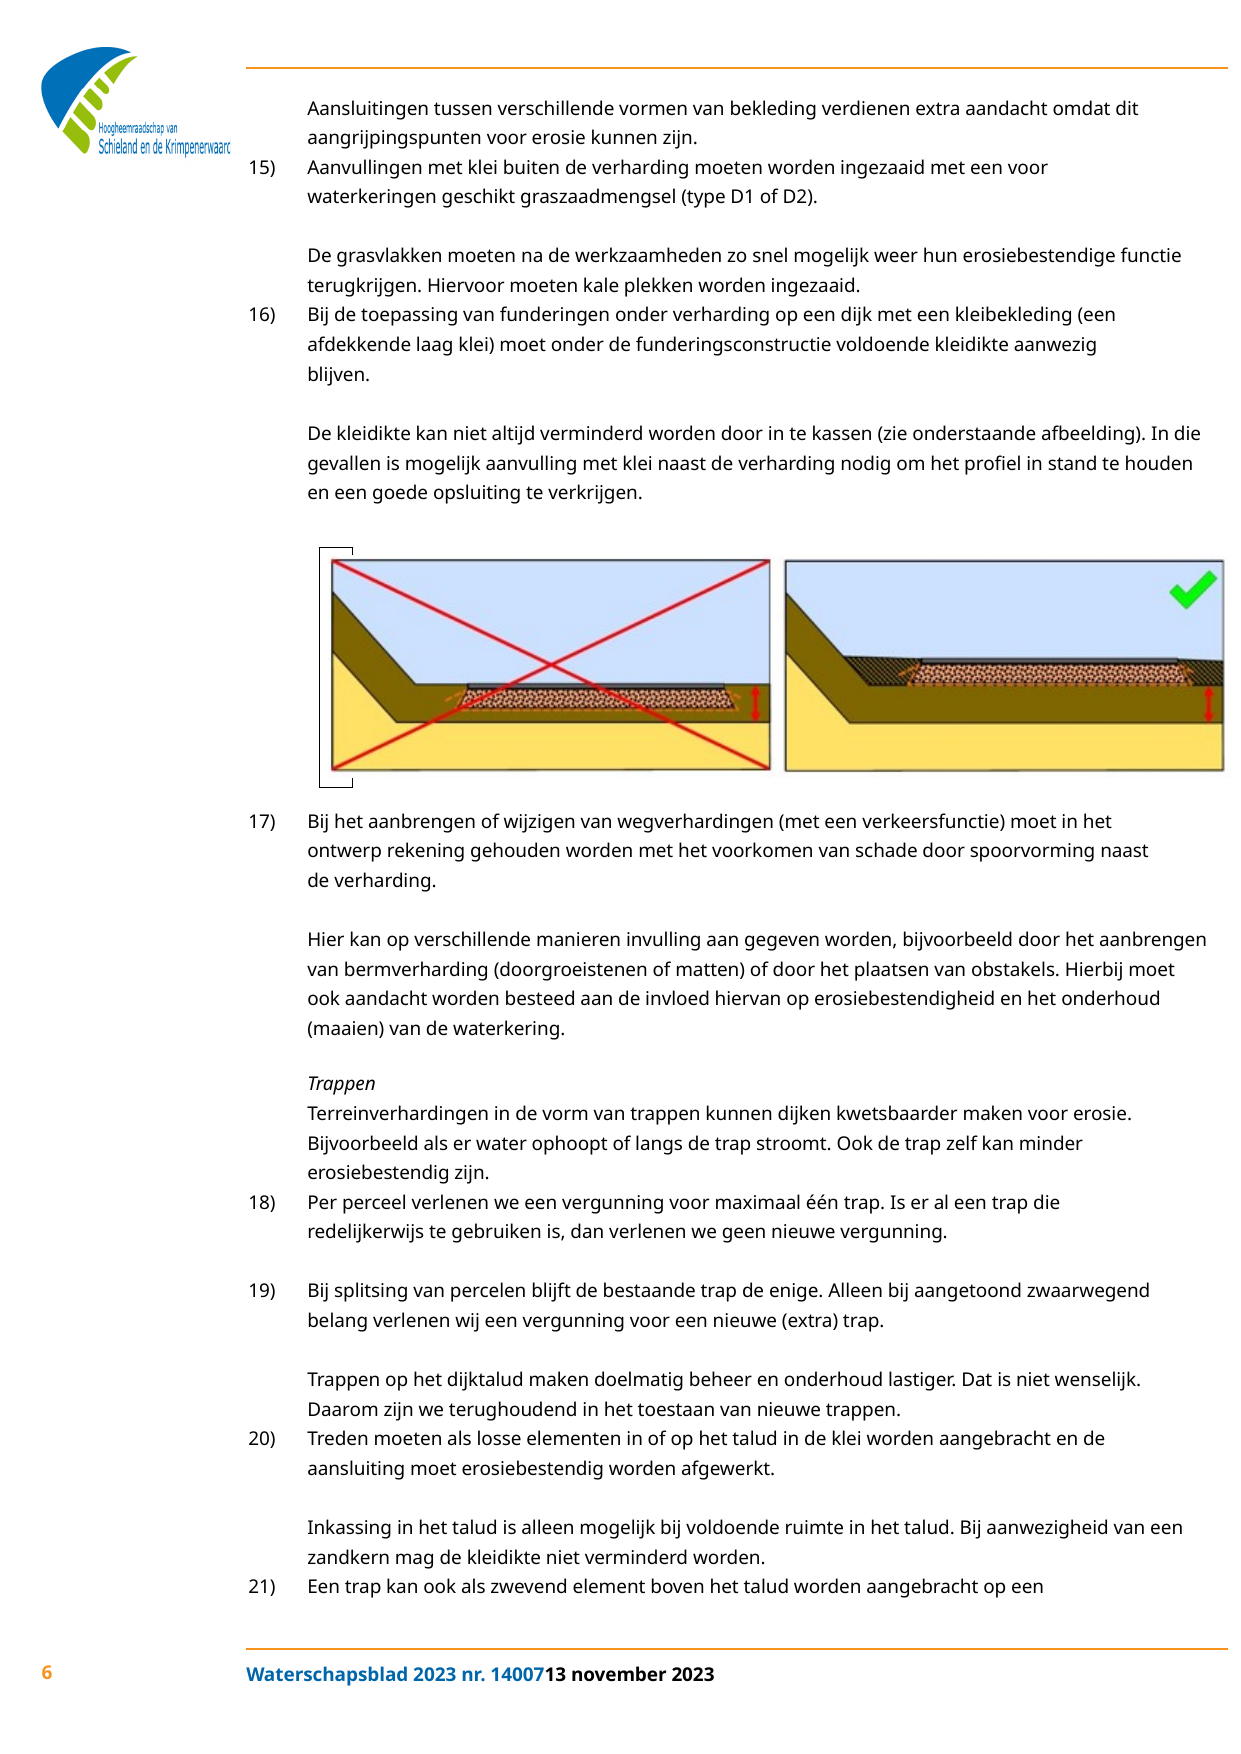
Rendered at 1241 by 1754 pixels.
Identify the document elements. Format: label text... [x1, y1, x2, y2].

picture [41, 47, 231, 172]
list Aanvullingen met klei buiten de verharding moeten worden ingezaaid met een voor waterkeringen geschikt graszaadmengsel (type D1 of D2). [248, 154, 1152, 209]
table_header Trappen op het dijktalud maken doelmatig beheer en onderhoud lastiger. Dat is niet wenselijk. Daarom zijn we terughoudend in het toestaan van nieuwe trappen. [307, 1367, 1211, 1422]
list Trappen [248, 1071, 1152, 1096]
list Terreinverhardingen in de vorm van trappen kunnen dijken kwetsbaarder maken voor erosie. Bijvoorbeeld als er water ophoopt of langs de trap stroomt. Ook de trap zelf kan minder erosiebestendig zijn. [248, 1100, 1152, 1185]
list Bij de toepassing van funderingen onder verharding op een dijk met een kleibekleding (een afdekkende laag klei) moet onder de funderingsconstructie voldoende kleidikte aanwezig blijven. [248, 302, 1152, 387]
table_header Inkassing in het talud is alleen mogelijk bij voldoende ruimte in het talud. Bij aanwezigheid van een zandkern mag de kleidikte niet verminderd worden. [307, 1514, 1211, 1570]
list Een trap kan ook als zwevend element boven het talud worden aangebracht op een [248, 1573, 1152, 1599]
list Treden moeten als losse elementen in of op het talud in de klei worden aangebracht en de aansluiting moet erosiebestendig worden afgewerkt. [248, 1426, 1152, 1481]
table_header De grasvlakken moeten na de werkzaamheden zo snel mogelijk weer hun erosiebestendige functie terugkrijgen. Hiervoor moeten kale plekken worden ingezaaid. [307, 243, 1211, 298]
table_header Hier kan op verschillende manieren invulling aan gegeven worden, bijvoorbeeld door het aanbrengen van bermverharding (doorgroeistenen of matten) of door het plaatsen van obstakels. Hierbij moet ook aandacht worden besteed aan de invloed hiervan op erosiebestendigheid en het onderhoud (maaien) van de waterkering. [307, 926, 1211, 1041]
list Bij het aanbrengen of wijzigen van wegverhardingen (met een verkeersfunctie) moet in het ontwerp rekening gehouden worden met het voorkomen van schade door spoorvorming naast de verharding. [248, 808, 1152, 893]
list Bij splitsing van percelen blijft de bestaande trap de enige. Alleen bij aangetoond zwaarwegend belang verlenen wij een vergunning voor een nieuwe (extra) trap. [248, 1278, 1152, 1333]
list Per perceel verlenen we een vergunning voor maximaal één trap. Is er al een trap die redelijkerwijs te gebruiken is, dan verlenen we geen nieuwe vergunning. [248, 1189, 1152, 1244]
table_header Aansluitingen tussen verschillende vormen van bekleding verdienen extra aandacht omdat dit aangrijpingspunten voor erosie kunnen zijn. [307, 95, 1211, 150]
table_header De kleidikte kan niet altijd verminderd worden door in te kassen (zie onderstaande afbeelding). In die gevallen is mogelijk aanvulling met klei naast de verharding nodig om het profiel in stand te houden en een goede opsluiting te verkrijgen. [307, 420, 1211, 505]
picture [327, 555, 1232, 778]
